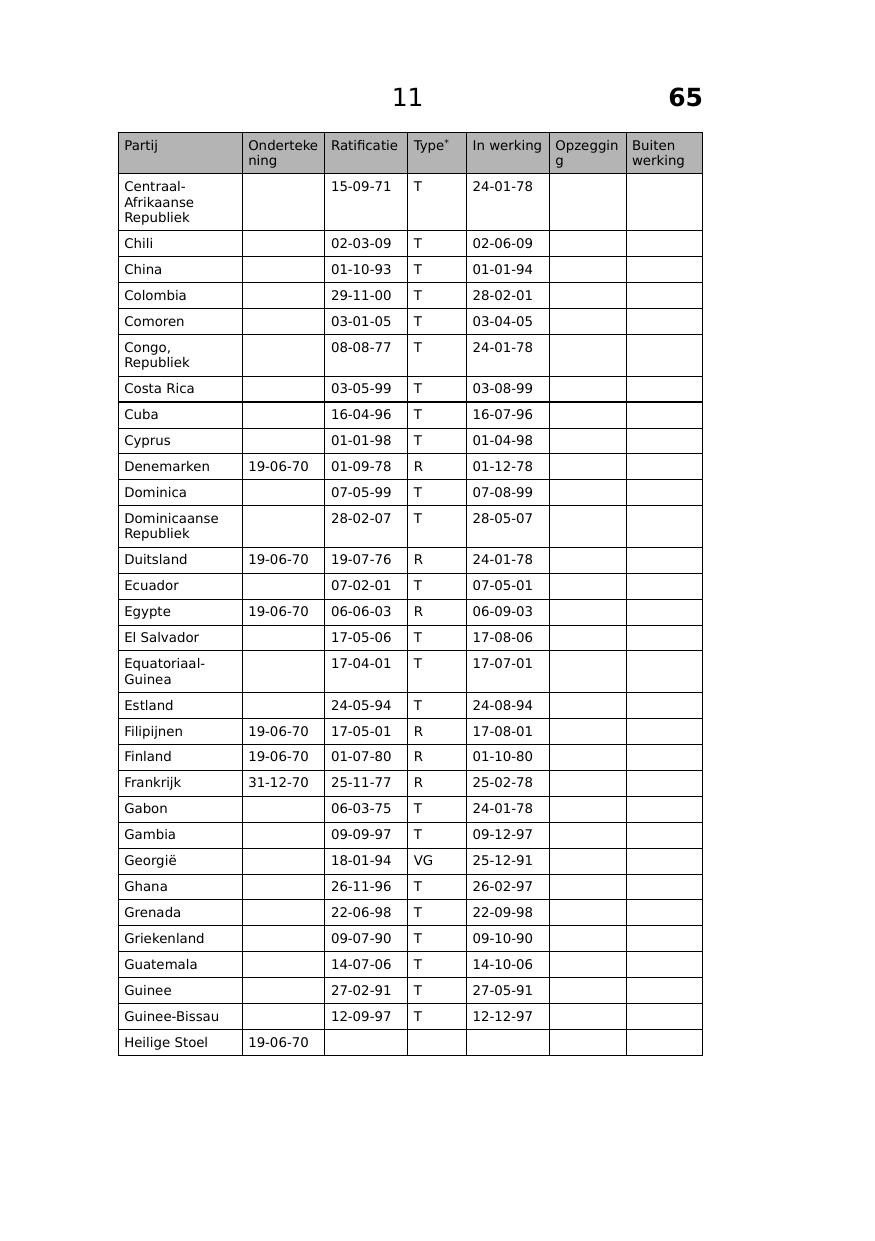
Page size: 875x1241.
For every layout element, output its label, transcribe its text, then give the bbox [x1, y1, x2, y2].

table_cell R [408, 600, 466, 624]
table_cell [325, 1030, 407, 1055]
table_cell 07-05-99 [325, 480, 407, 505]
table_cell 17-04-01 [325, 651, 407, 692]
table_cell 06-09-03 [467, 600, 549, 624]
table_cell [243, 952, 324, 977]
table_cell [243, 900, 324, 925]
table_cell [408, 1030, 466, 1055]
table_cell 07-05-01 [467, 574, 549, 598]
table_cell T [408, 952, 466, 977]
table_cell 01-12-78 [467, 454, 549, 479]
table_cell Griekenland [119, 926, 242, 951]
table_cell Guinee-Bissau [119, 1004, 242, 1029]
table_cell [243, 849, 324, 873]
table_cell Ecuador [119, 574, 242, 598]
table_cell [550, 926, 626, 951]
table_cell 12-09-97 [325, 1004, 407, 1029]
table_cell [550, 651, 626, 692]
table_cell [550, 480, 626, 505]
table_cell 06-06-03 [325, 600, 407, 624]
table_cell T [408, 377, 466, 401]
table_cell 29-11-00 [325, 283, 407, 308]
table_cell 22-06-98 [325, 900, 407, 925]
table_cell [550, 283, 626, 308]
table_cell 01-01-94 [467, 257, 549, 282]
table_cell [550, 506, 626, 547]
table_cell [627, 257, 702, 282]
table_cell [627, 849, 702, 873]
table_cell 06-03-75 [325, 797, 407, 822]
table_cell Costa Rica [119, 377, 242, 401]
table_cell 25-02-78 [467, 771, 549, 796]
table_cell [550, 626, 626, 650]
table_cell [243, 231, 324, 256]
table_header Type* [408, 133, 466, 173]
table_cell 07-08-99 [467, 480, 549, 505]
table_cell T [408, 309, 466, 334]
table_cell [243, 797, 324, 822]
table_cell [627, 480, 702, 505]
table_cell T [408, 1004, 466, 1029]
table_cell T [408, 875, 466, 899]
table_cell [627, 900, 702, 925]
table_cell [627, 506, 702, 547]
table_cell [243, 377, 324, 401]
table_cell [627, 978, 702, 1003]
table_cell [627, 693, 702, 718]
table_cell [243, 257, 324, 282]
table_cell 01-10-93 [325, 257, 407, 282]
table_cell [550, 257, 626, 282]
table_cell [243, 429, 324, 453]
table_cell 28-02-01 [467, 283, 549, 308]
table_cell T [408, 403, 466, 427]
table_cell 17-08-01 [467, 719, 549, 744]
table_cell 16-04-96 [325, 403, 407, 427]
table_cell [550, 771, 626, 796]
table_cell [627, 797, 702, 822]
table_cell [550, 174, 626, 230]
table_cell T [408, 283, 466, 308]
table_cell [627, 745, 702, 770]
table_cell 19-06-70 [243, 719, 324, 744]
table_cell 24-08-94 [467, 693, 549, 718]
table_cell 19-06-70 [243, 600, 324, 624]
table_cell Dominica [119, 480, 242, 505]
table_cell [627, 174, 702, 230]
table_cell [243, 1004, 324, 1029]
table_cell Chili [119, 231, 242, 256]
table_cell VG [408, 849, 466, 873]
table_cell R [408, 548, 466, 573]
table_cell 24-01-78 [467, 174, 549, 230]
table_cell Guatemala [119, 952, 242, 977]
table_cell [467, 1030, 549, 1055]
table_cell 09-07-90 [325, 926, 407, 951]
table_cell [627, 454, 702, 479]
table_cell [627, 231, 702, 256]
table_header In werking [467, 133, 549, 173]
table_cell T [408, 900, 466, 925]
table_header Ondertekening [243, 133, 324, 173]
table_cell Estland [119, 693, 242, 718]
table_cell 19-06-70 [243, 745, 324, 770]
table_cell 09-09-97 [325, 823, 407, 847]
table_cell 09-12-97 [467, 823, 549, 847]
table_cell 03-01-05 [325, 309, 407, 334]
table_header Ratificatie [325, 133, 407, 173]
table_cell [550, 797, 626, 822]
table_cell [550, 377, 626, 401]
table_cell R [408, 745, 466, 770]
table_cell [550, 900, 626, 925]
table_cell [550, 978, 626, 1003]
table_cell 02-03-09 [325, 231, 407, 256]
table_cell [243, 309, 324, 334]
table_cell T [408, 480, 466, 505]
table_cell T [408, 574, 466, 598]
table_cell [550, 454, 626, 479]
table_cell Congo, Republiek [119, 335, 242, 376]
table_cell [627, 952, 702, 977]
table_cell 01-01-98 [325, 429, 407, 453]
table_cell [550, 952, 626, 977]
table_cell [550, 1004, 626, 1029]
table_cell [627, 875, 702, 899]
table_cell [243, 335, 324, 376]
table_cell [550, 600, 626, 624]
table_cell [550, 693, 626, 718]
table_cell T [408, 506, 466, 547]
table_cell [550, 823, 626, 847]
table_cell T [408, 823, 466, 847]
table_cell 31-12-70 [243, 771, 324, 796]
table_cell 26-11-96 [325, 875, 407, 899]
table_cell 24-01-78 [467, 548, 549, 573]
table_cell [550, 335, 626, 376]
table_cell [550, 548, 626, 573]
table_cell [550, 849, 626, 873]
table_cell 26-02-97 [467, 875, 549, 899]
table_cell [243, 978, 324, 1003]
table_cell [550, 231, 626, 256]
table_cell Duitsland [119, 548, 242, 573]
table_cell [627, 309, 702, 334]
table_cell [627, 600, 702, 624]
table_cell Egypte [119, 600, 242, 624]
table_cell Gambia [119, 823, 242, 847]
table_cell 14-10-06 [467, 952, 549, 977]
table_cell [243, 875, 324, 899]
table_cell R [408, 771, 466, 796]
table_cell [243, 480, 324, 505]
table_cell T [408, 429, 466, 453]
table_cell 01-07-80 [325, 745, 407, 770]
table_cell T [408, 174, 466, 230]
table_cell T [408, 693, 466, 718]
table_cell Denemarken [119, 454, 242, 479]
table_cell R [408, 454, 466, 479]
table_cell 09-10-90 [467, 926, 549, 951]
table_cell 07-02-01 [325, 574, 407, 598]
table_cell 25-12-91 [467, 849, 549, 873]
table_cell [243, 283, 324, 308]
table_cell T [408, 335, 466, 376]
table_cell 17-07-01 [467, 651, 549, 692]
table_cell 28-02-07 [325, 506, 407, 547]
table_cell Heilige Stoel [119, 1030, 242, 1055]
table_cell Cyprus [119, 429, 242, 453]
table_cell [550, 429, 626, 453]
table_cell [627, 548, 702, 573]
table_cell [627, 926, 702, 951]
table_cell Centraal-Afrikaanse Republiek [119, 174, 242, 230]
table_cell [243, 693, 324, 718]
table_cell [550, 719, 626, 744]
table_cell 01-04-98 [467, 429, 549, 453]
table_cell [627, 1004, 702, 1029]
table_cell 19-06-70 [243, 548, 324, 573]
table_header Partij [119, 133, 242, 173]
table_cell Cuba [119, 403, 242, 427]
table_cell 14-07-06 [325, 952, 407, 977]
table_cell R [408, 719, 466, 744]
table_cell 27-02-91 [325, 978, 407, 1003]
table_cell [243, 626, 324, 650]
table_cell T [408, 651, 466, 692]
table_cell Frankrijk [119, 771, 242, 796]
table_header Buiten werking [627, 133, 702, 173]
table_cell [627, 283, 702, 308]
table_cell 17-05-01 [325, 719, 407, 744]
table_cell 27-05-91 [467, 978, 549, 1003]
table_cell Finland [119, 745, 242, 770]
table_cell [627, 429, 702, 453]
table_cell Colombia [119, 283, 242, 308]
table_cell 24-05-94 [325, 693, 407, 718]
table_cell [243, 926, 324, 951]
table_cell 01-09-78 [325, 454, 407, 479]
table_cell [550, 403, 626, 427]
table_cell [243, 403, 324, 427]
table_cell [550, 309, 626, 334]
table_cell Gabon [119, 797, 242, 822]
table_cell T [408, 257, 466, 282]
table_cell 22-09-98 [467, 900, 549, 925]
table_cell Filipijnen [119, 719, 242, 744]
table_cell 19-07-76 [325, 548, 407, 573]
table_cell [243, 651, 324, 692]
table_cell Georgië [119, 849, 242, 873]
table_cell 12-12-97 [467, 1004, 549, 1029]
table_cell Equatoriaal-Guinea [119, 651, 242, 692]
table_cell [243, 506, 324, 547]
table_cell 19-06-70 [243, 1030, 324, 1055]
table_cell 25-11-77 [325, 771, 407, 796]
table_cell [627, 403, 702, 427]
table_cell [243, 574, 324, 598]
table_cell [627, 651, 702, 692]
table_cell T [408, 926, 466, 951]
table_cell [627, 771, 702, 796]
table_cell Dominicaanse Republiek [119, 506, 242, 547]
table_cell [550, 574, 626, 598]
table_cell [627, 335, 702, 376]
table_cell [627, 574, 702, 598]
table_cell Grenada [119, 900, 242, 925]
table_cell Guinee [119, 978, 242, 1003]
table_cell [627, 1030, 702, 1055]
table_cell [550, 875, 626, 899]
table_cell T [408, 797, 466, 822]
table_cell 18-01-94 [325, 849, 407, 873]
table_cell Ghana [119, 875, 242, 899]
table_cell China [119, 257, 242, 282]
table_cell 02-06-09 [467, 231, 549, 256]
table_cell 19-06-70 [243, 454, 324, 479]
table_cell T [408, 978, 466, 1003]
table_cell 01-10-80 [467, 745, 549, 770]
table_cell 24-01-78 [467, 797, 549, 822]
table_cell 16-07-96 [467, 403, 549, 427]
table_cell Comoren [119, 309, 242, 334]
table_cell [243, 174, 324, 230]
table_cell 08-08-77 [325, 335, 407, 376]
table_cell 03-05-99 [325, 377, 407, 401]
table_cell 03-04-05 [467, 309, 549, 334]
table_cell El Salvador [119, 626, 242, 650]
table_cell 17-08-06 [467, 626, 549, 650]
table_cell [243, 823, 324, 847]
table_cell [550, 745, 626, 770]
table_cell 17-05-06 [325, 626, 407, 650]
table_cell [627, 377, 702, 401]
table_cell [550, 1030, 626, 1055]
table_header Opzegging [550, 133, 626, 173]
table_cell 03-08-99 [467, 377, 549, 401]
table_cell [627, 719, 702, 744]
table_cell T [408, 626, 466, 650]
table_cell 15-09-71 [325, 174, 407, 230]
table_cell [627, 823, 702, 847]
table_cell 28-05-07 [467, 506, 549, 547]
table_cell T [408, 231, 466, 256]
table_cell [627, 626, 702, 650]
table_cell 24-01-78 [467, 335, 549, 376]
